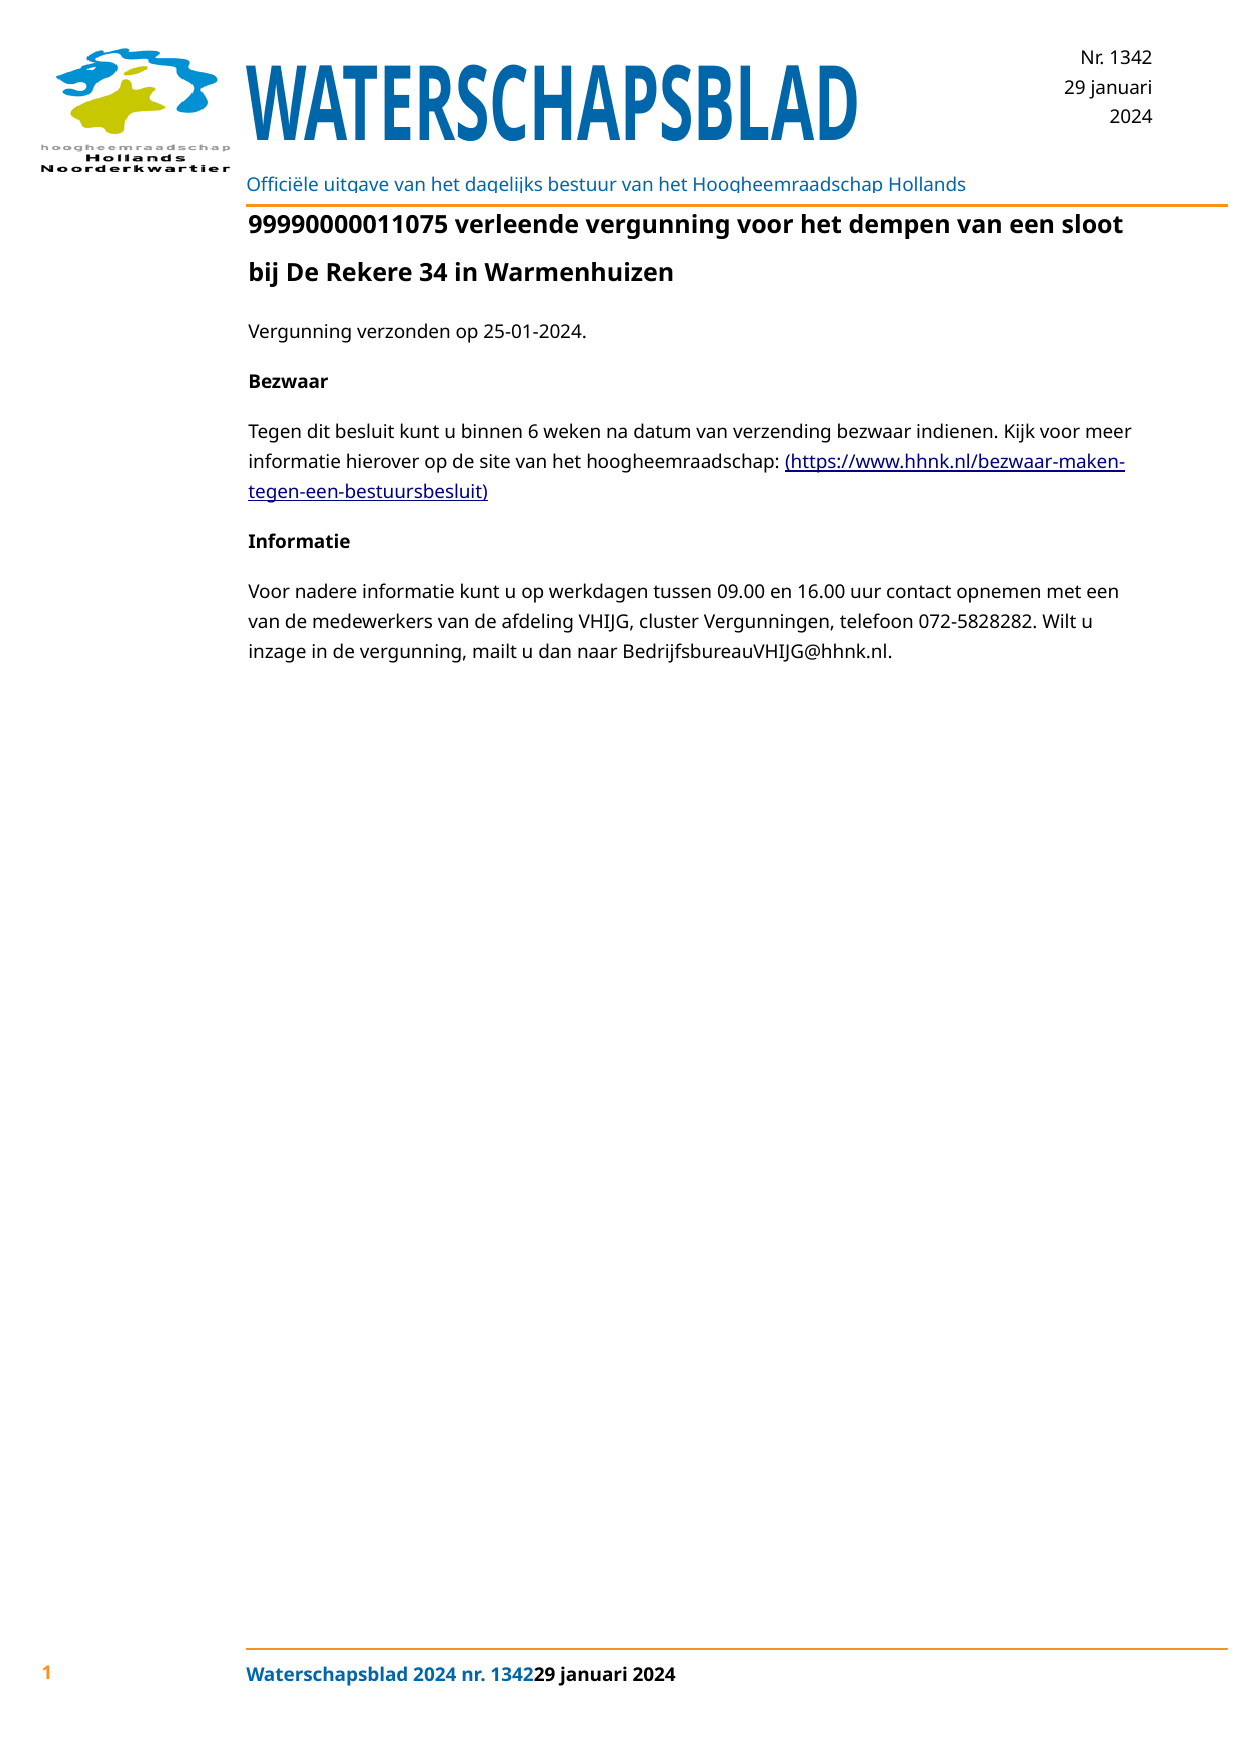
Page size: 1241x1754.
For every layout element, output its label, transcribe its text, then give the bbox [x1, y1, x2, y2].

text Informatie [248, 528, 1152, 554]
picture [41, 47, 231, 172]
text Voor nadere informatie kunt u op werkdagen tussen 09.00 en 16.00 uur contact opnemen met een van de medewerkers van de afdeling VHIJG, cluster Vergunningen, telefoon 072-5828282. Wilt u inzage in de vergunning, mailt u dan naar BedrijfsbureauVHIJG@hhnk.nl. [248, 579, 1152, 664]
text Bezwaar [248, 368, 1152, 394]
text 99990000011075 verleende vergunning voor het dempen van een sloot bij De Rekere 34 in Warmenhuizen [248, 207, 1152, 288]
text Tegen dit besluit kunt u binnen 6 weken na datum van verzending bezwaar indienen. Kijk voor meer informatie hierover op de site van het hoogheemraadschap: (https://www.hhnk.nl/bezwaar-maken-tegen-een-bestuursbesluit) [248, 419, 1152, 504]
text Vergunning verzonden op 25-01-2024. [248, 318, 1152, 344]
